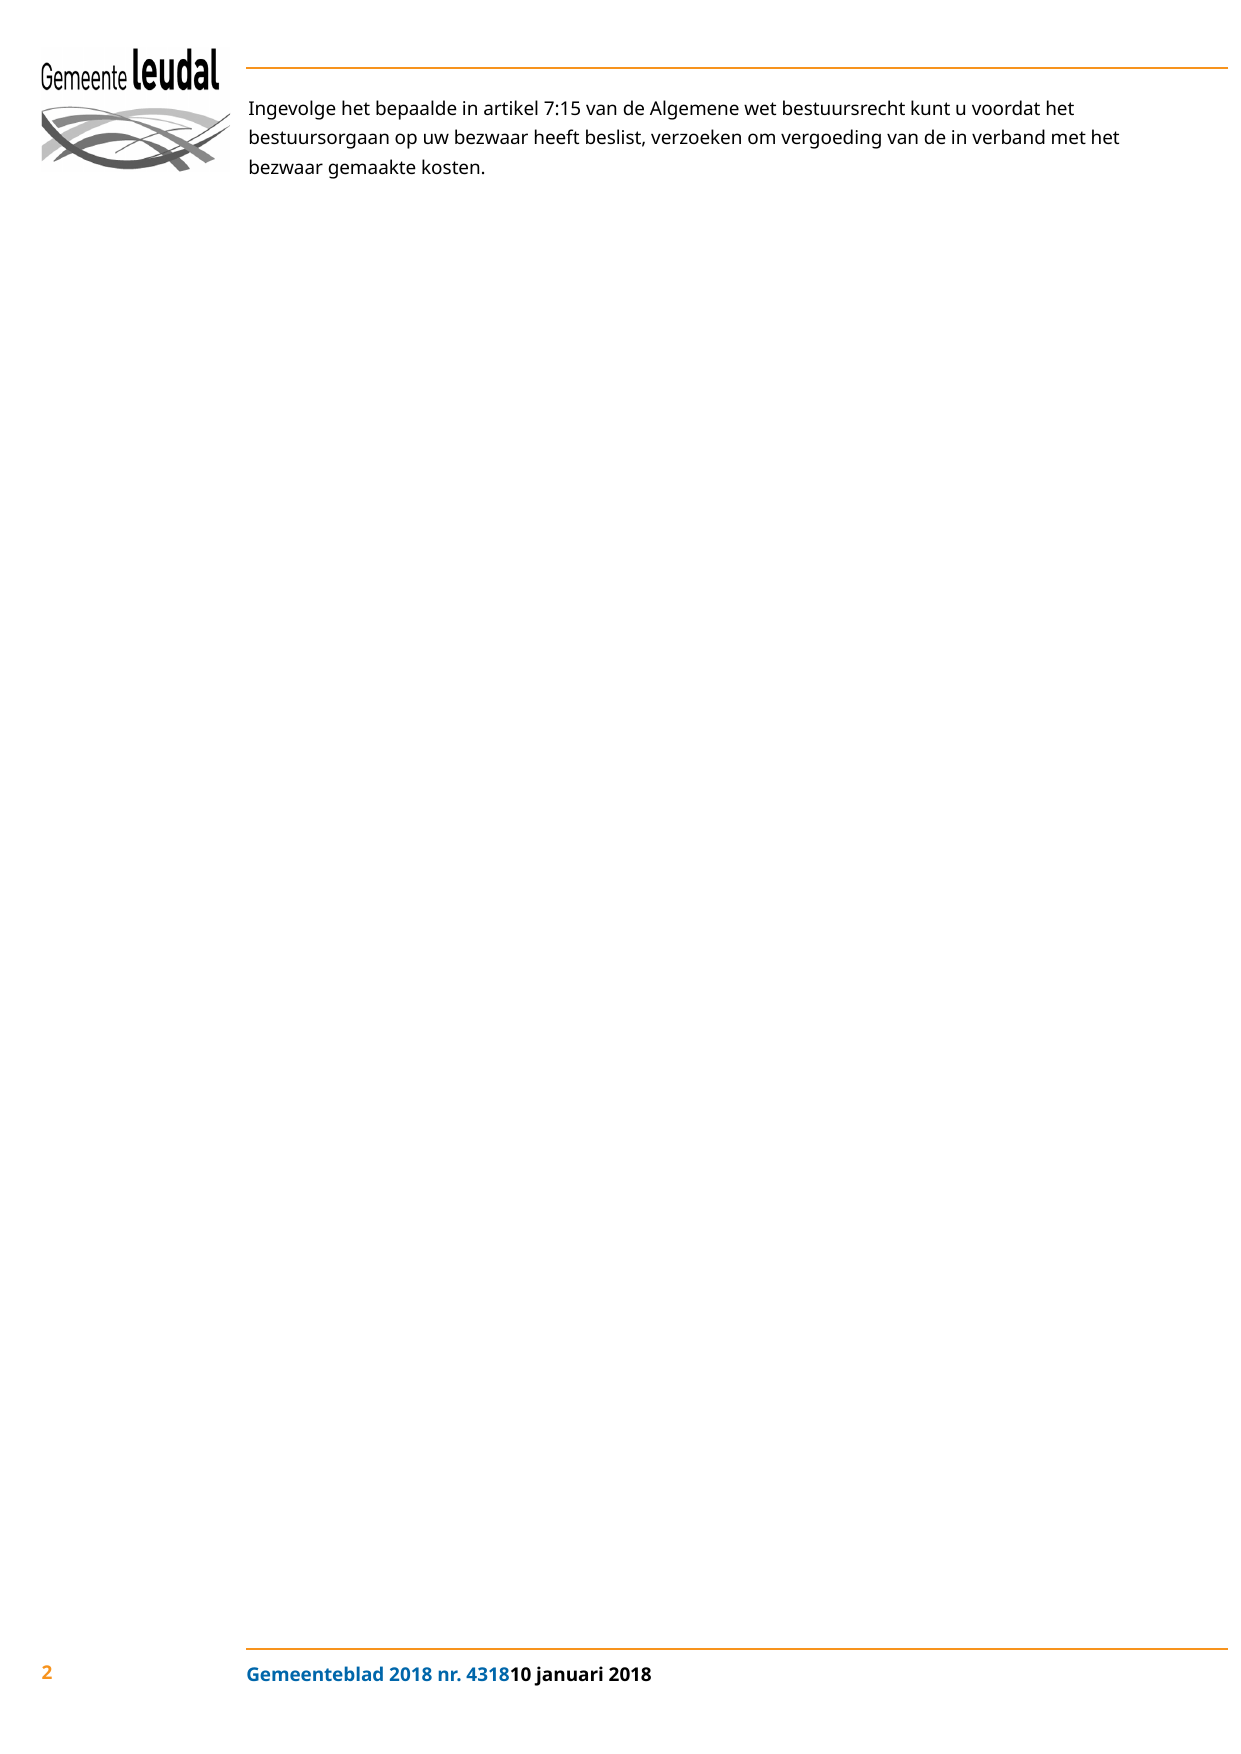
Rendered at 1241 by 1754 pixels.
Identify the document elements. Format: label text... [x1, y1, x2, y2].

picture [41, 47, 231, 172]
text Ingevolge het bepaalde in artikel 7:15 van de Algemene wet bestuursrecht kunt u voordat het bestuursorgaan op uw bezwaar heeft beslist, verzoeken om vergoeding van de in verband met het bezwaar gemaakte kosten. [248, 95, 1152, 180]
